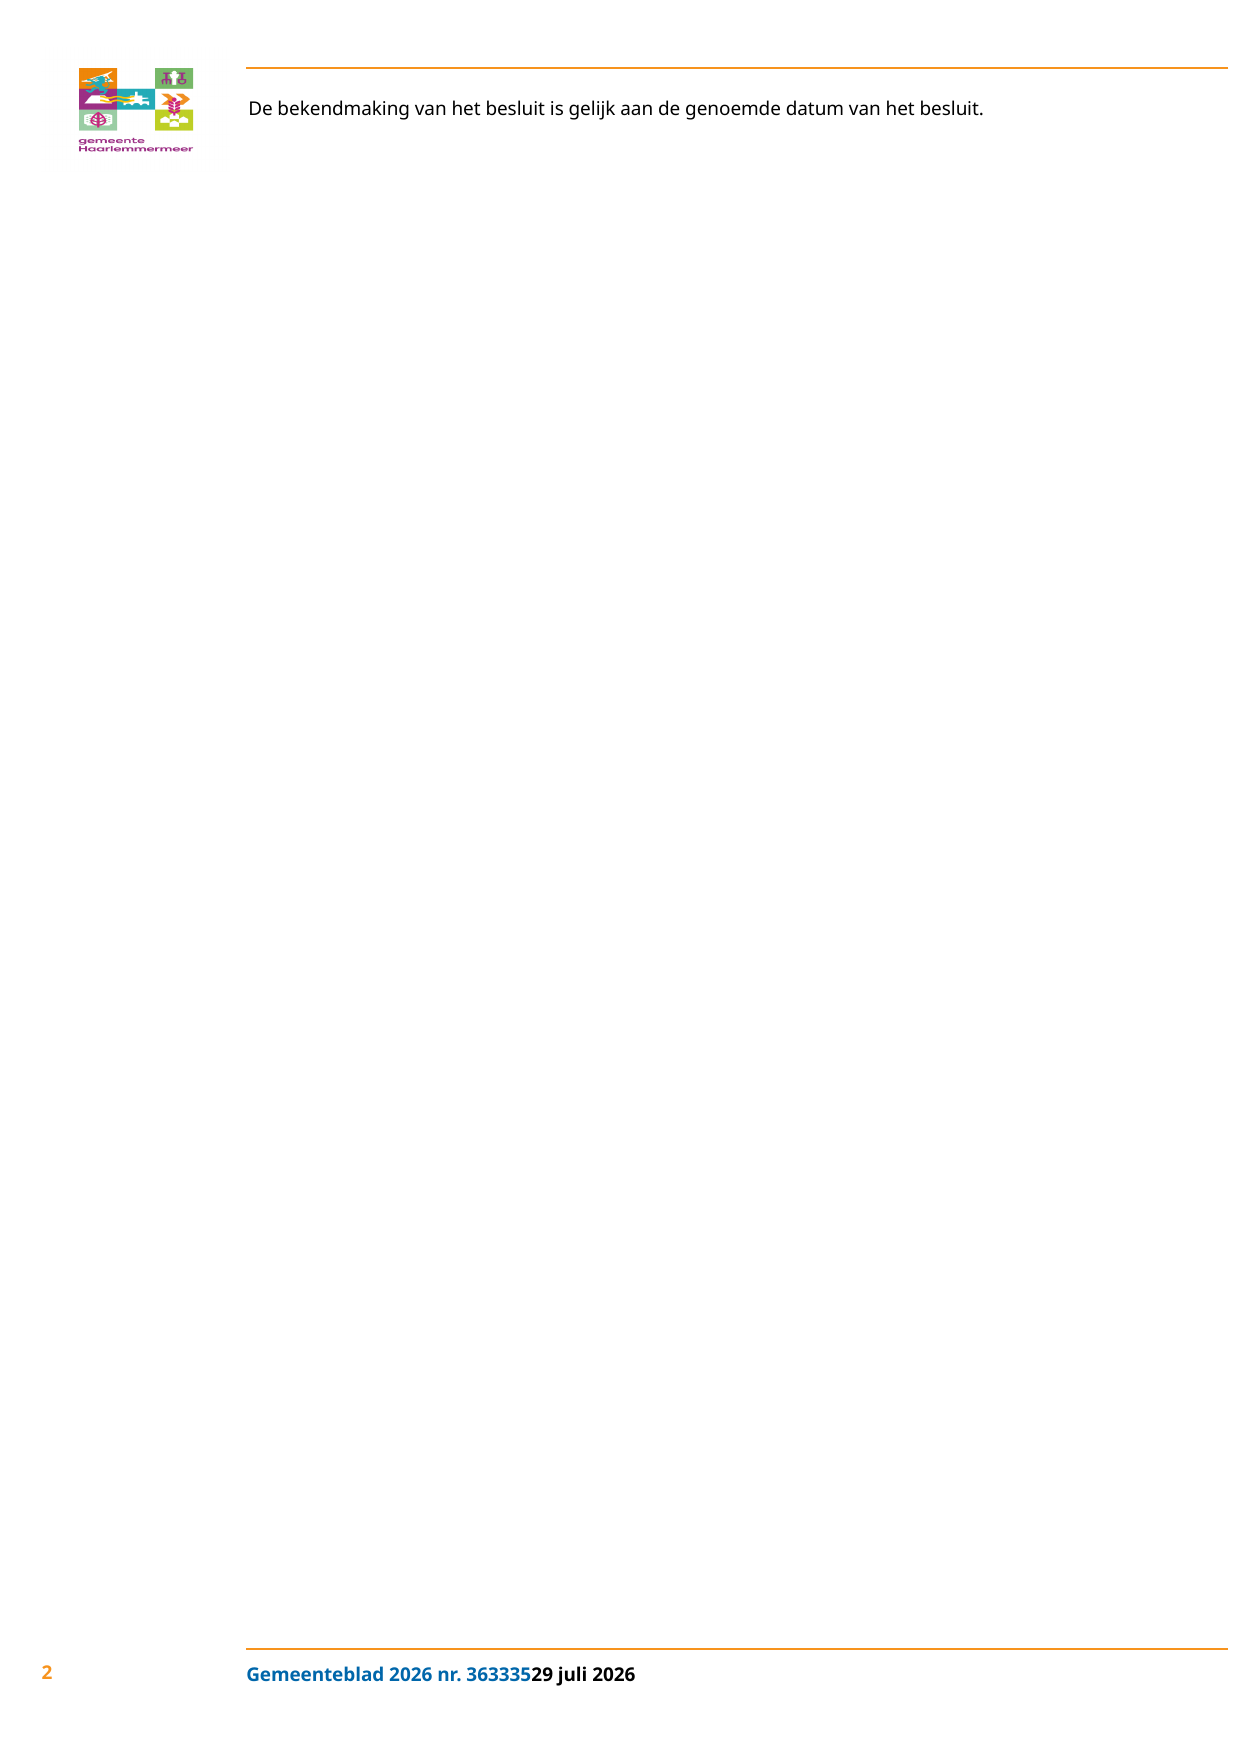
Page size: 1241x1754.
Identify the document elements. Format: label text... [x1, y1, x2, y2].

text De bekendmaking van het besluit is gelijk aan de genoemde datum van het besluit. [248, 95, 1152, 121]
picture [41, 47, 231, 172]
